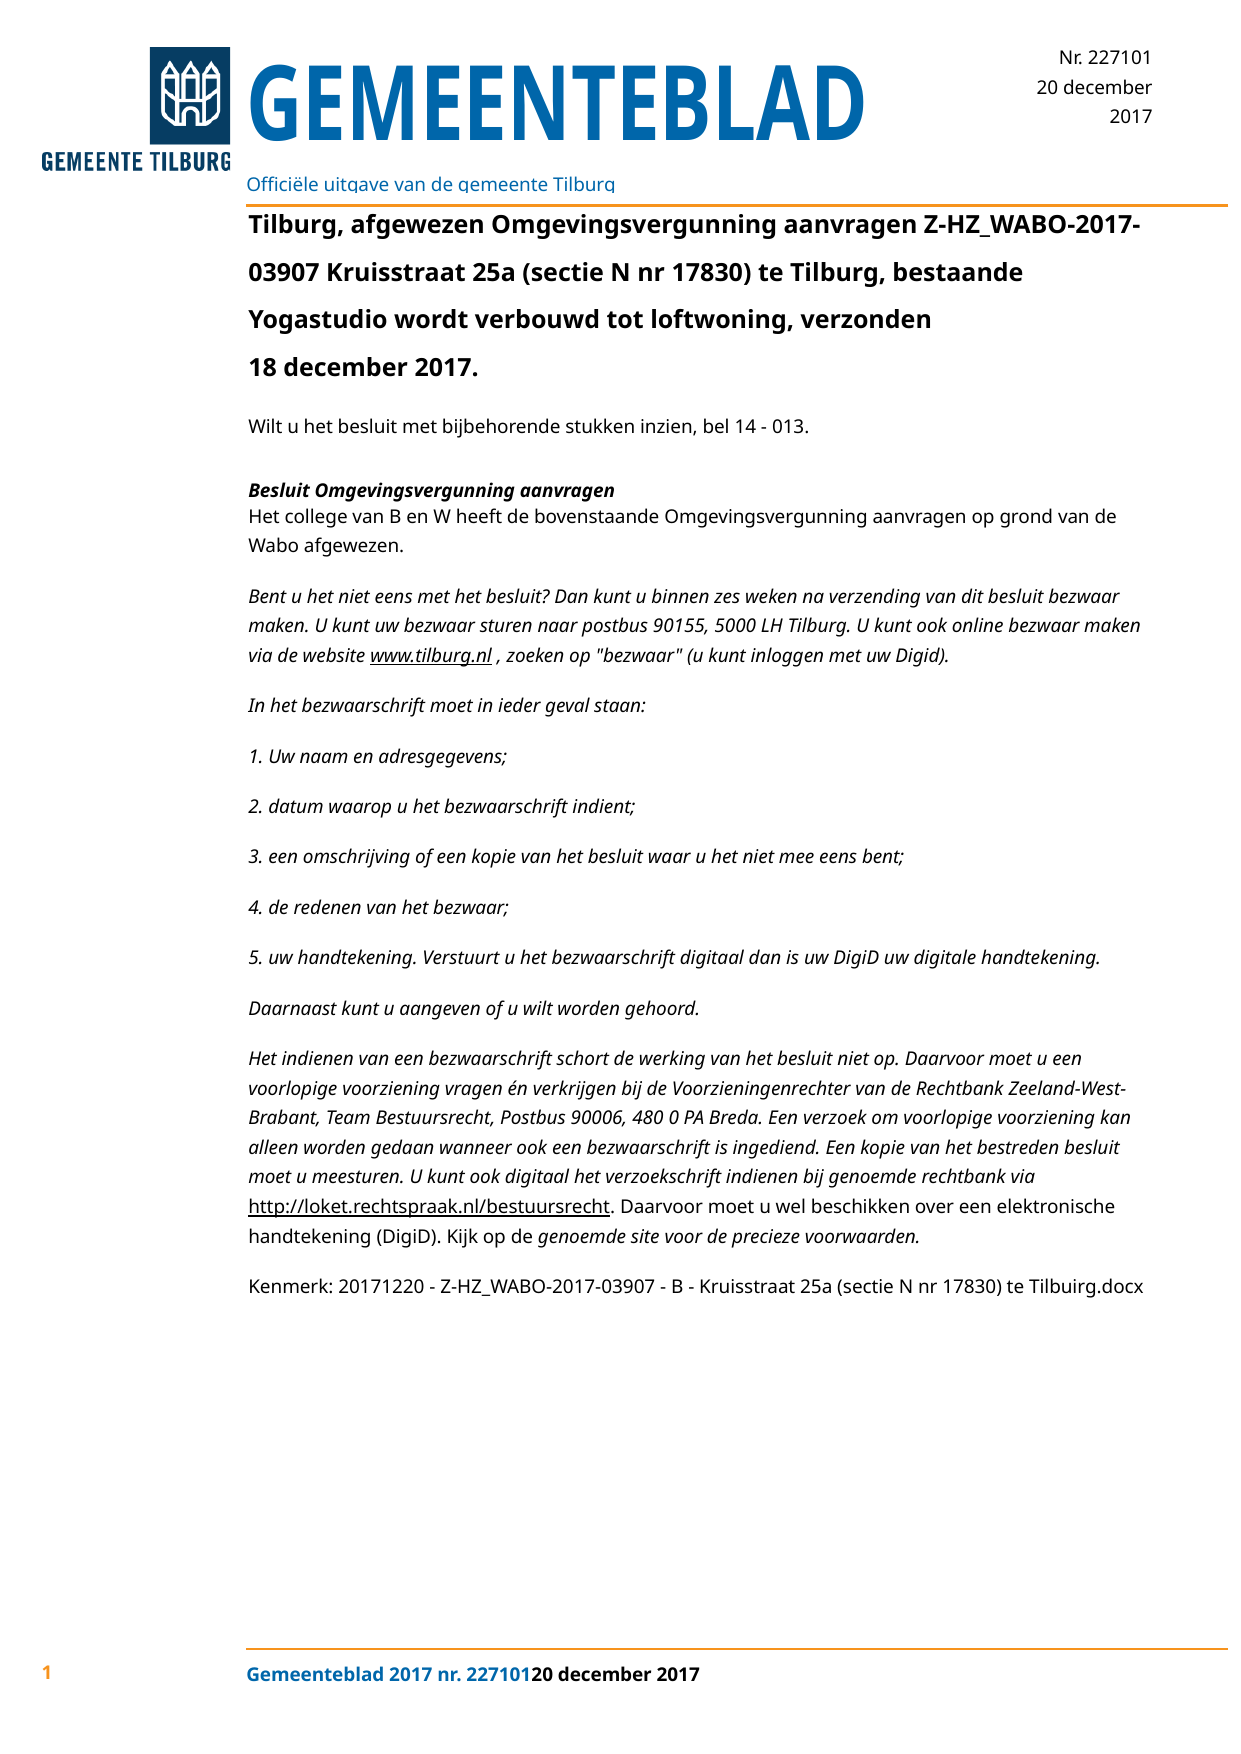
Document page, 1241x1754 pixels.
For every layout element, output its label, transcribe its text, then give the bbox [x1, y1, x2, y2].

text 1. Uw naam en adresgegevens; [248, 743, 1152, 768]
text In het bezwaarschrift moet in ieder geval staan: [248, 692, 1152, 718]
text Besluit Omgevingsvergunning aanvragen [248, 477, 1152, 503]
text 2. datum waarop u het bezwaarschrift indient; [248, 793, 1152, 819]
text 4. de redenen van het bezwaar; [248, 894, 1152, 920]
text 5. uw handtekening. Verstuurt u het bezwaarschrift digitaal dan is uw DigiD uw digitale handtekening. [248, 944, 1152, 970]
text Kenmerk: 20171220 - Z-HZ_WABO-2017-03907 - B - Kruisstraat 25a (sectie N nr 17830) te Tilbuirg.docx [248, 1273, 1152, 1299]
text Bent u het niet eens met het besluit? Dan kunt u binnen zes weken na verzending van dit besluit bezwaar maken. U kunt uw bezwaar sturen naar postbus 90155, 5000 LH Tilburg. U kunt ook online bezwaar maken via de website www.tilburg.nl , zoeken op "bezwaar" (u kunt inloggen met uw Digid). [248, 583, 1152, 668]
text Het indienen van een bezwaarschrift schort de werking van het besluit niet op. Daarvoor moet u een voorlopige voorziening vragen én verkrijgen bij de Voorzieningenrechter van de Rechtbank Zeeland-West-Brabant, Team Bestuursrecht, Postbus 90006, 480 0 PA Breda. Een verzoek om voorlopige voorziening kan alleen worden gedaan wanneer ook een bezwaarschrift is ingediend. Een kopie van het bestreden besluit moet u meesturen. U kunt ook digitaal het verzoekschrift indienen bij genoemde rechtbank via http://loket.rechtspraak.nl/bestuursrecht. Daarvoor moet u wel beschikken over een elektronische handtekening (DigiD). Kijk op de genoemde site voor de precieze voorwaarden. [248, 1045, 1152, 1248]
text Het college van B en W heeft de bovenstaande Omgevingsvergunning aanvragen op grond van de Wabo afgewezen. [248, 503, 1152, 558]
text Wilt u het besluit met bijbehorende stukken inzien, bel 14 - 013. [248, 413, 1152, 439]
text Tilburg, afgewezen Omgevingsvergunning aanvragen Z-HZ_WABO-2017-03907 Kruisstraat 25a (sectie N nr 17830) te Tilburg, bestaande Yogastudio wordt verbouwd tot loftwoning, verzonden 18 december 2017. [248, 207, 1152, 384]
text 3. een omschrijving of een kopie van het besluit waar u het niet mee eens bent; [248, 844, 1152, 869]
picture [41, 47, 231, 172]
text Daarnaast kunt u aangeven of u wilt worden gehoord. [248, 995, 1152, 1021]
